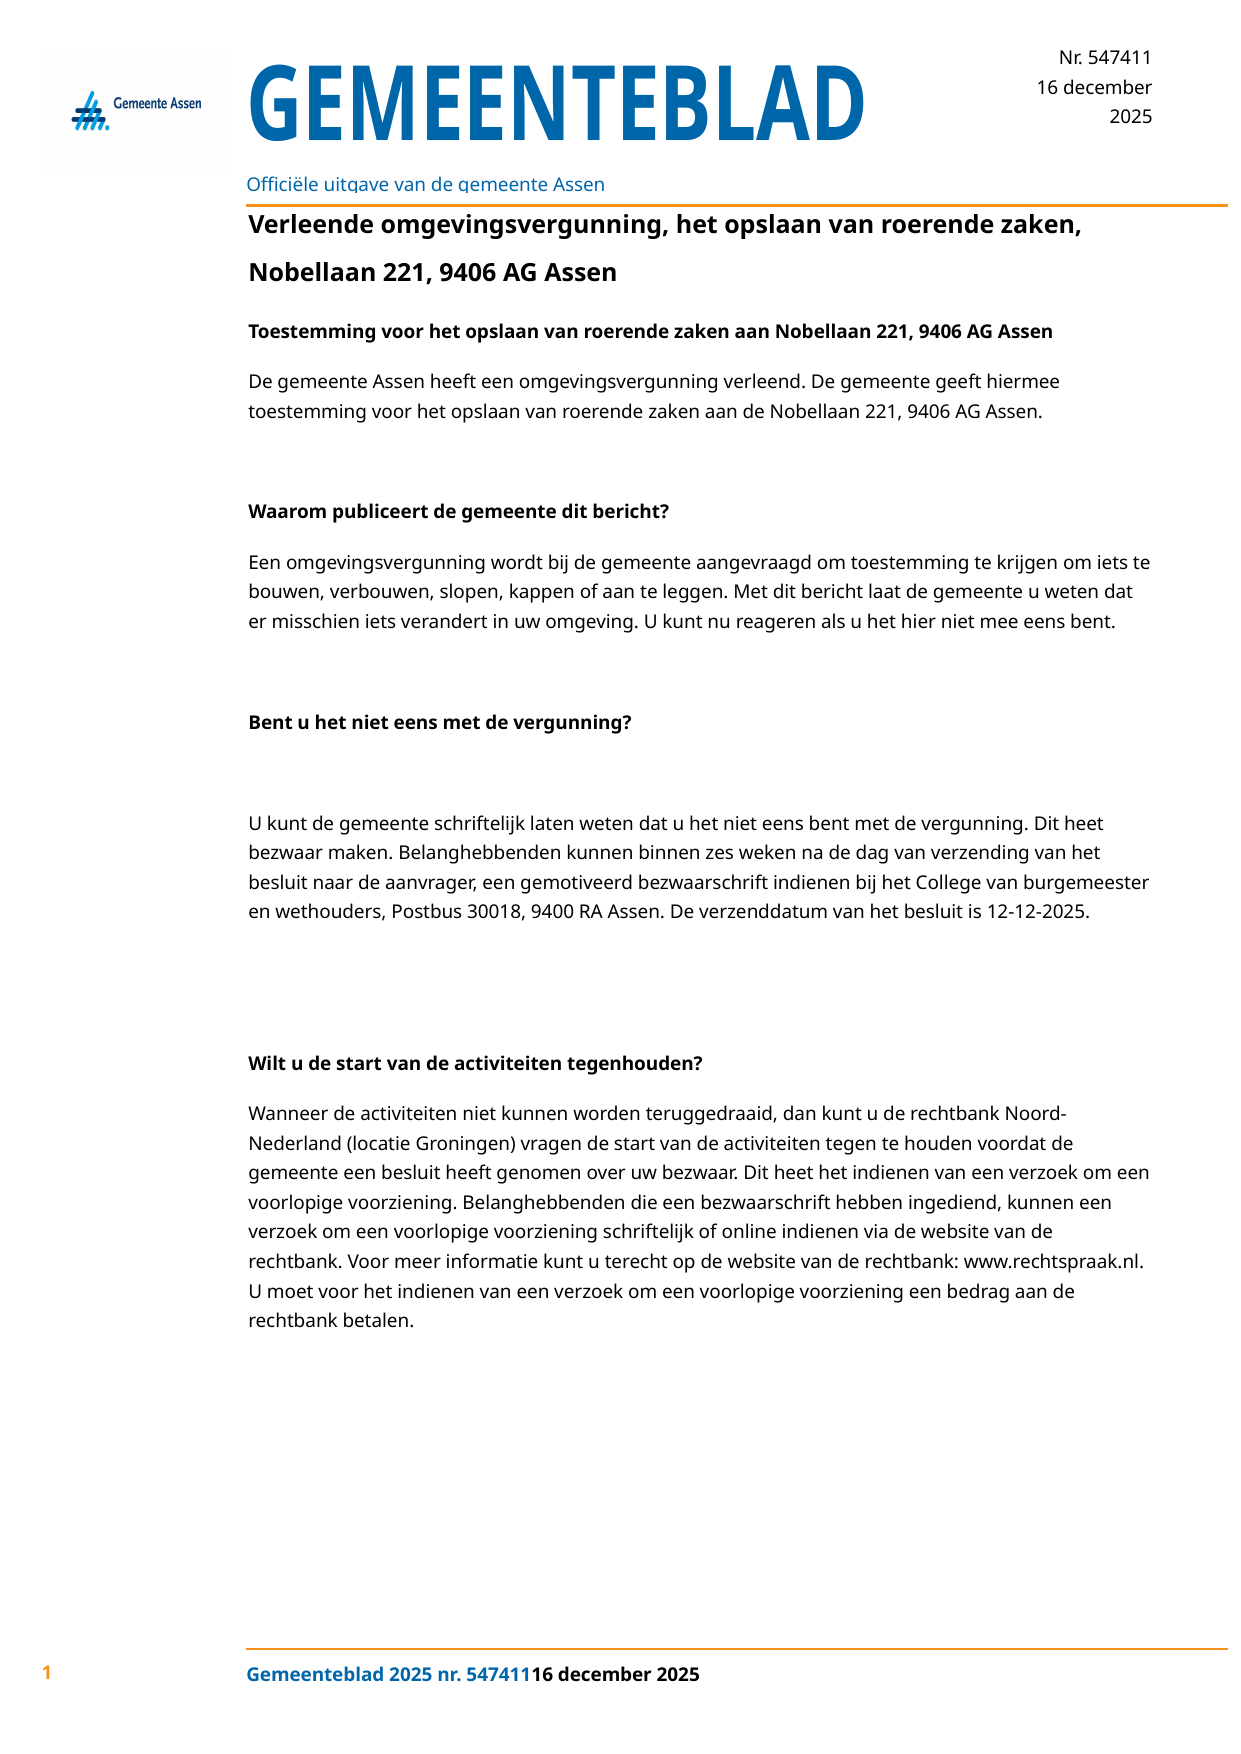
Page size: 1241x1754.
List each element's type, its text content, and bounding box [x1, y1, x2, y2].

picture [41, 47, 231, 172]
text Bent u het niet eens met de vergunning? [248, 709, 1152, 735]
text Wanneer de activiteiten niet kunnen worden teruggedraaid, dan kunt u de rechtbank Noord-Nederland (locatie Groningen) vragen de start van de activiteiten tegen te houden voordat de gemeente een besluit heeft genomen over uw bezwaar. Dit heet het indienen van een verzoek om een voorlopige voorziening. Belanghebbenden die een bezwaarschrift hebben ingediend, kunnen een verzoek om een voorlopige voorziening schriftelijk of online indienen via de website van de rechtbank. Voor meer informatie kunt u terecht op de website van de rechtbank: www.rechtspraak.nl. U moet voor het indienen van een verzoek om een voorlopige voorziening een bedrag aan de rechtbank betalen. [248, 1100, 1152, 1333]
text Een omgevingsvergunning wordt bij de gemeente aangevraagd om toestemming te krijgen om iets te bouwen, verbouwen, slopen, kappen of aan te leggen. Met dit bericht laat de gemeente u weten dat er misschien iets verandert in uw omgeving. U kunt nu reageren als u het hier niet mee eens bent. [248, 549, 1152, 634]
text Toestemming voor het opslaan van roerende zaken aan Nobellaan 221, 9406 AG Assen [248, 318, 1152, 344]
text Waarom publiceert de gemeente dit bericht? [248, 499, 1152, 524]
text De gemeente Assen heeft een omgevingsvergunning verleend. De gemeente geeft hiermee toestemming voor het opslaan van roerende zaken aan de Nobellaan 221, 9406 AG Assen. [248, 368, 1152, 424]
text Wilt u de start van de activiteiten tegenhouden? [248, 1050, 1152, 1076]
text Verleende omgevingsvergunning, het opslaan van roerende zaken, Nobellaan 221, 9406 AG Assen [248, 207, 1152, 288]
text U kunt de gemeente schriftelijk laten weten dat u het niet eens bent met de vergunning. Dit heet bezwaar maken. Belanghebbenden kunnen binnen zes weken na de dag van verzending van het besluit naar de aanvrager, een gemotiveerd bezwaarschrift indienen bij het College van burgemeester en wethouders, Postbus 30018, 9400 RA Assen. De verzenddatum van het besluit is 12-12-2025. [248, 810, 1152, 924]
